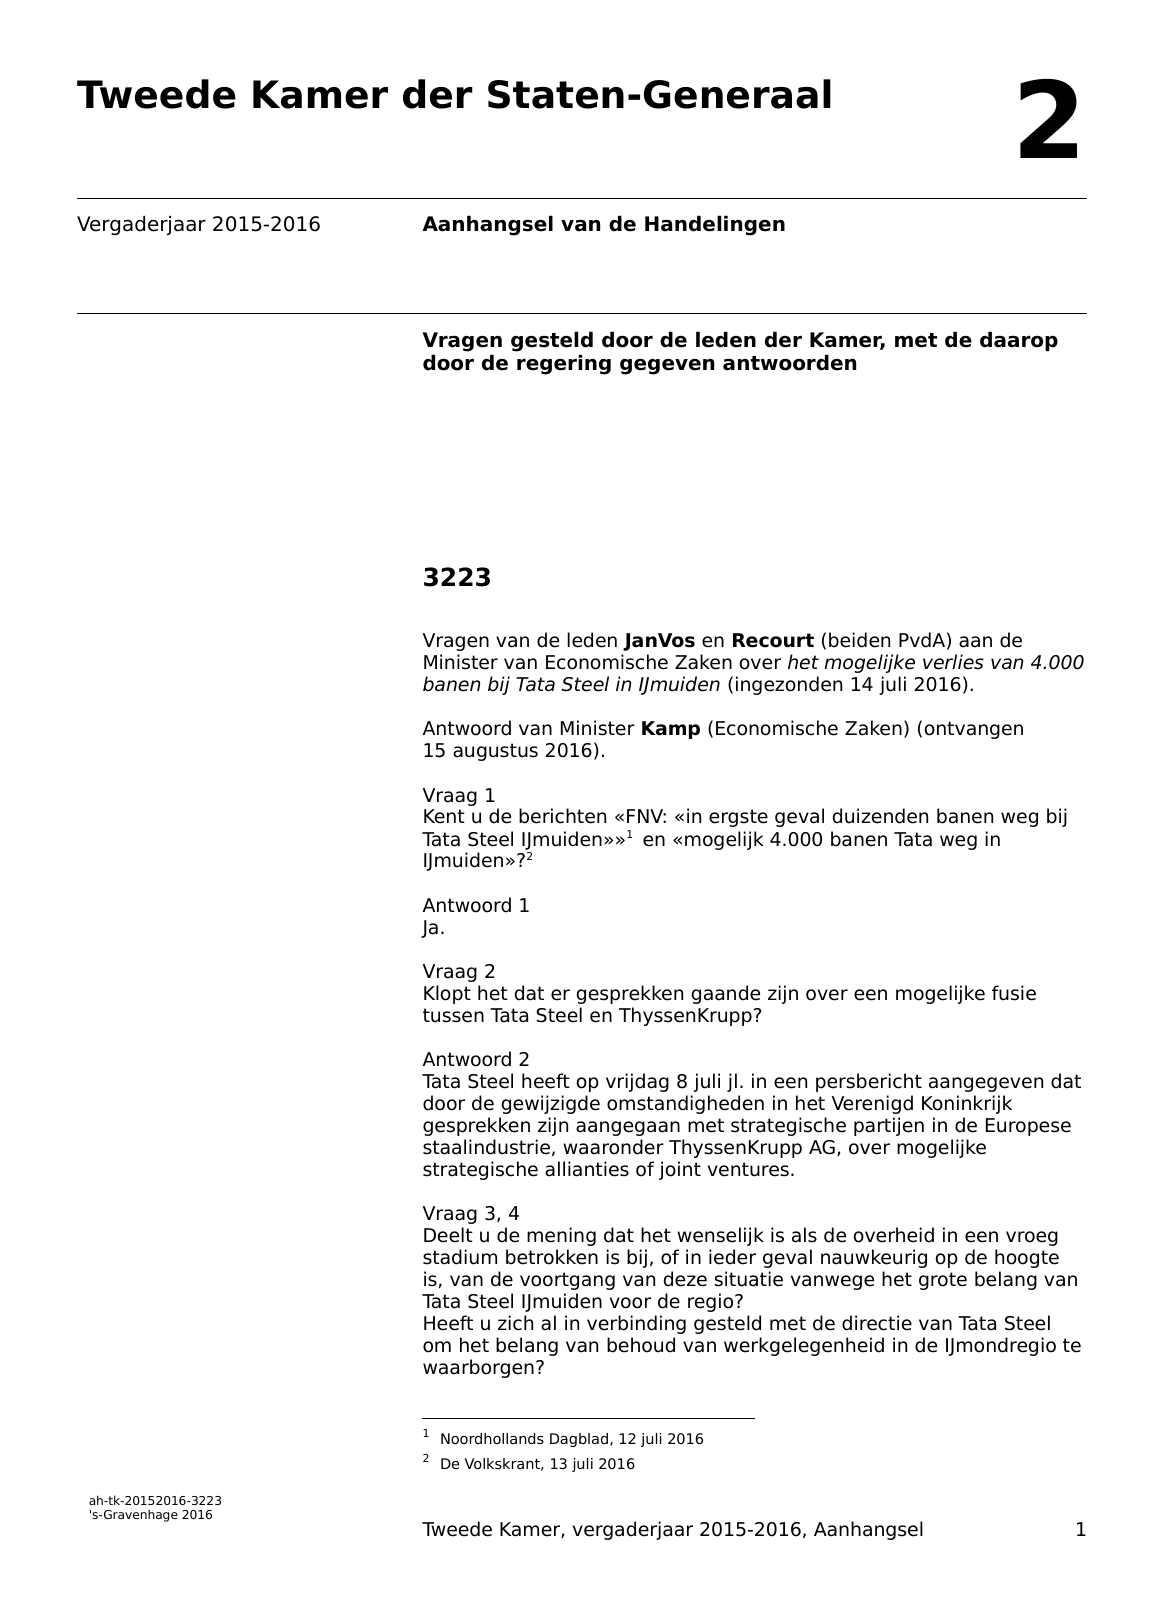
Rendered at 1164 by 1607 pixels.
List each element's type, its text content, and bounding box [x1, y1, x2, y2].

table_cell [77, 314, 422, 375]
text ah-tk-20152016-3223 [88, 1494, 323, 1508]
text Antwoord van Minister Kamp (Economische Zaken) (ontvangen 15 augustus 2016). [422, 718, 1087, 762]
text Vraag 3, 4 [422, 1203, 1087, 1225]
text Klopt het dat er gesprekken gaande zijn over een mogelijke fusie tussen Tata Steel en ThyssenKrupp? [422, 983, 1087, 1027]
table_header Tweede Kamer der Staten-Generaal [77, 59, 886, 198]
text Heeft u zich al in verbinding gesteld met de directie van Tata Steel om het belang van behoud van werkgelegenheid in de IJmondregio te waarborgen? [422, 1313, 1087, 1379]
text Vraag 1 [422, 784, 1087, 806]
text Ja. [422, 917, 1087, 938]
table_cell Aanhangsel van de Handelingen [422, 199, 1087, 313]
text Antwoord 2 [422, 1049, 1087, 1071]
table_cell Vergaderjaar 2015-2016 [77, 199, 422, 313]
text Vragen van de leden JanVos en Recourt (beiden PvdA) aan de Minister van Economische Zaken over het mogelijke verlies van 4.000 banen bij Tata Steel in IJmuiden (ingezonden 14 juli 2016). [422, 630, 1087, 696]
table_header 2 [886, 59, 1087, 198]
text Deelt u de mening dat het wenselijk is als de overheid in een vroeg stadium betrokken is bij, of in ieder geval nauwkeurig op de hoogte is, van de voortgang van deze situatie vanwege het grote belang van Tata Steel IJmuiden voor de regio? [422, 1225, 1087, 1313]
text Kent u de berichten «FNV: «in ergste geval duizenden banen weg bij Tata Steel IJmuiden»» en «mogelijk 4.000 banen Tata weg in IJmuiden»? [422, 806, 1087, 872]
table_cell Vragen gesteld door de leden der Kamer, met de daarop door de regering gegeven antwoorden [422, 314, 1087, 375]
text Antwoord 1 [422, 894, 1087, 917]
text Vraag 2 [422, 961, 1087, 983]
text 3223 [422, 563, 1087, 592]
text 's-Gravenhage 2016 [88, 1508, 323, 1522]
text De Volkskrant, 13 juli 2016 [422, 1452, 1087, 1474]
text Noordhollands Dagblad, 12 juli 2016 [422, 1427, 1087, 1449]
text Tata Steel heeft op vrijdag 8 juli jl. in een persbericht aangegeven dat door de gewijzigde omstandigheden in het Verenigd Koninkrijk gesprekken zijn aangegaan met strategische partijen in de Europese staalindustrie, waaronder ThyssenKrupp AG, over mogelijke strategische allianties of joint ventures. [422, 1071, 1087, 1181]
